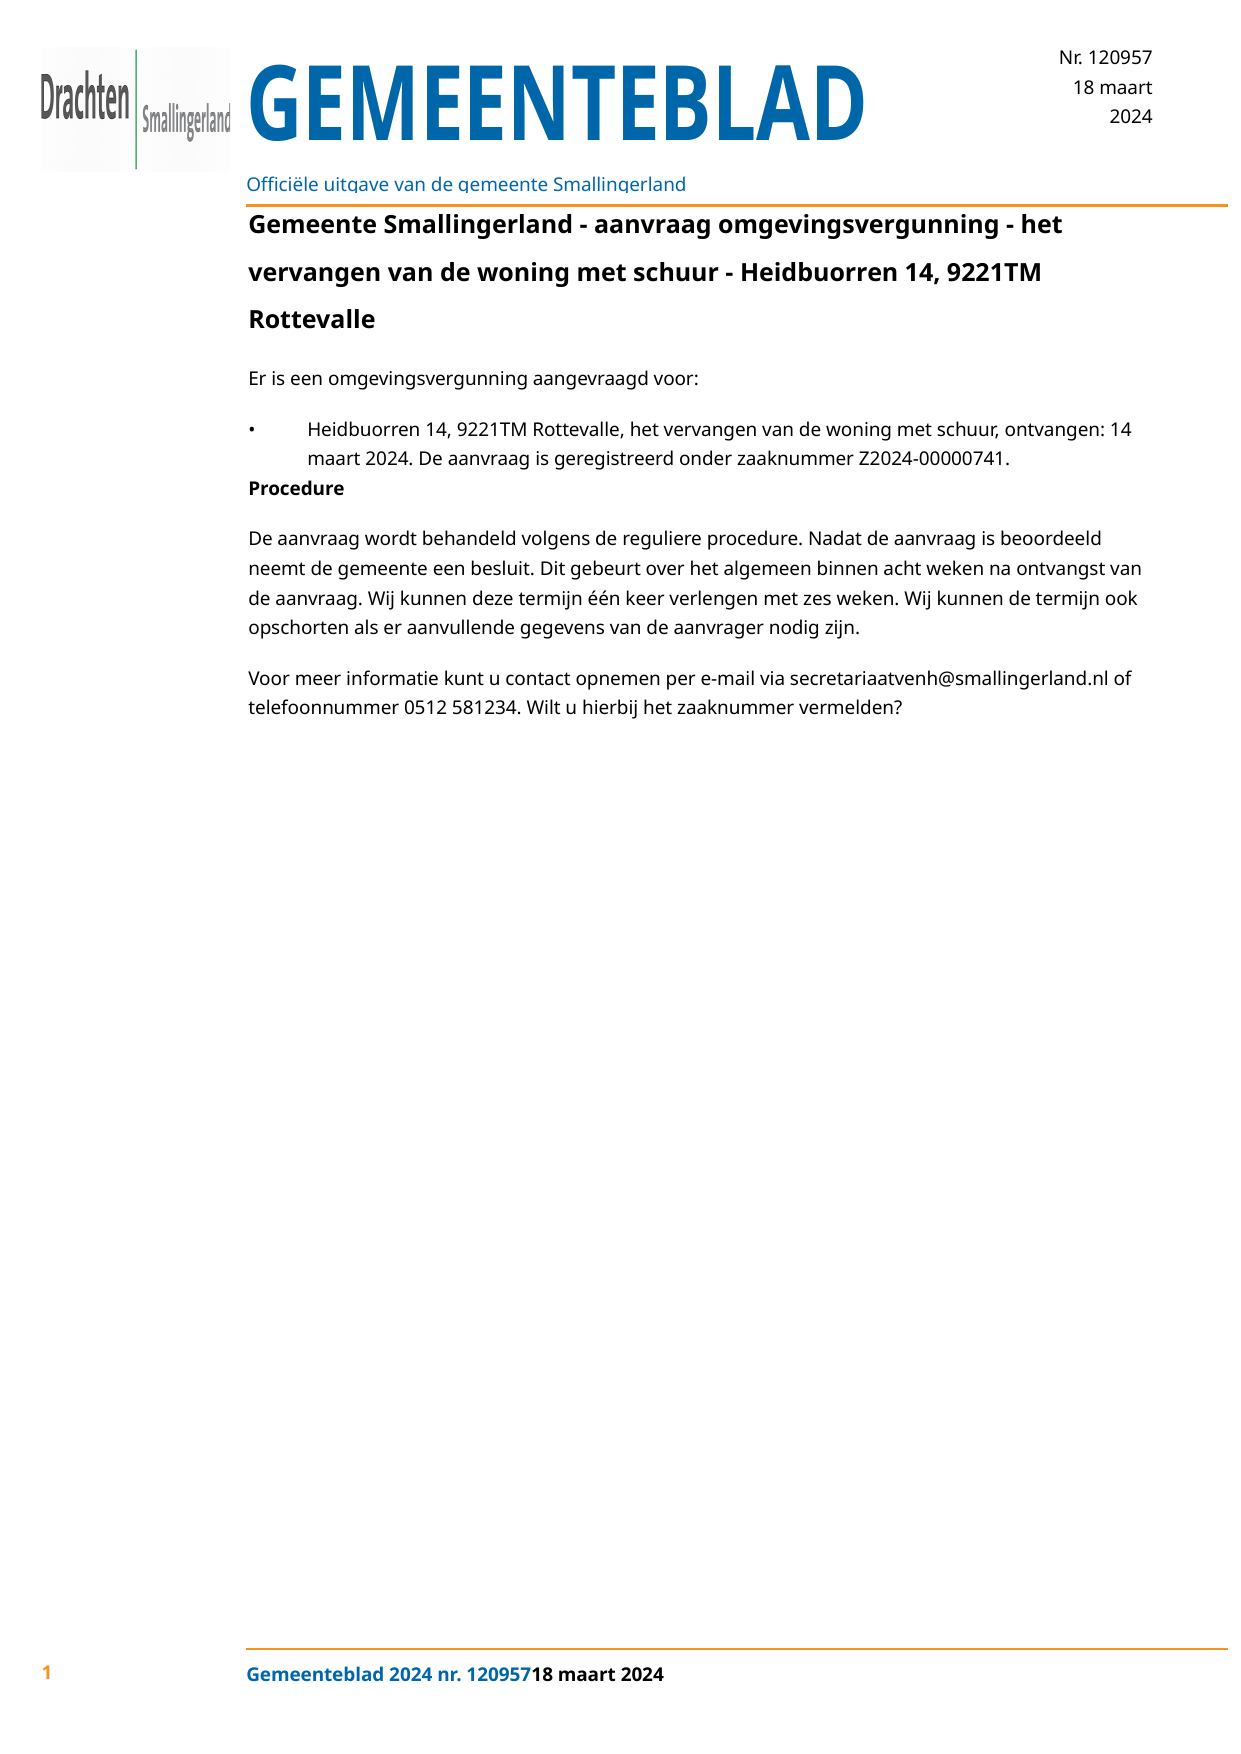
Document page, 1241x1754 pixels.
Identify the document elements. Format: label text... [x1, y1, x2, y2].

text Er is een omgevingsvergunning aangevraagd voor: [248, 366, 1152, 391]
text De aanvraag wordt behandeld volgens de reguliere procedure. Nadat de aanvraag is beoordeeld neemt de gemeente een besluit. Dit gebeurt over het algemeen binnen acht weken na ontvangst van de aanvraag. Wij kunnen deze termijn één keer verlengen met zes weken. Wij kunnen de termijn ook opschorten als er aanvullende gegevens van de aanvrager nodig zijn. [248, 526, 1152, 640]
text Voor meer informatie kunt u contact opnemen per e-mail via secretariaatvenh@smallingerland.nl of telefoonnummer 0512 581234. Wilt u hierbij het zaaknummer vermelden? [248, 665, 1152, 720]
text Gemeente Smallingerland - aanvraag omgevingsvergunning - het vervangen van de woning met schuur - Heidbuorren 14, 9221TM Rottevalle [248, 207, 1152, 336]
picture [41, 47, 231, 172]
list Heidbuorren 14, 9221TM Rottevalle, het vervangen van de woning met schuur, ontvangen: 14 maart 2024. De aanvraag is geregistreerd onder zaaknummer Z2024-00000741. [248, 416, 1152, 471]
text Procedure [248, 475, 1152, 501]
